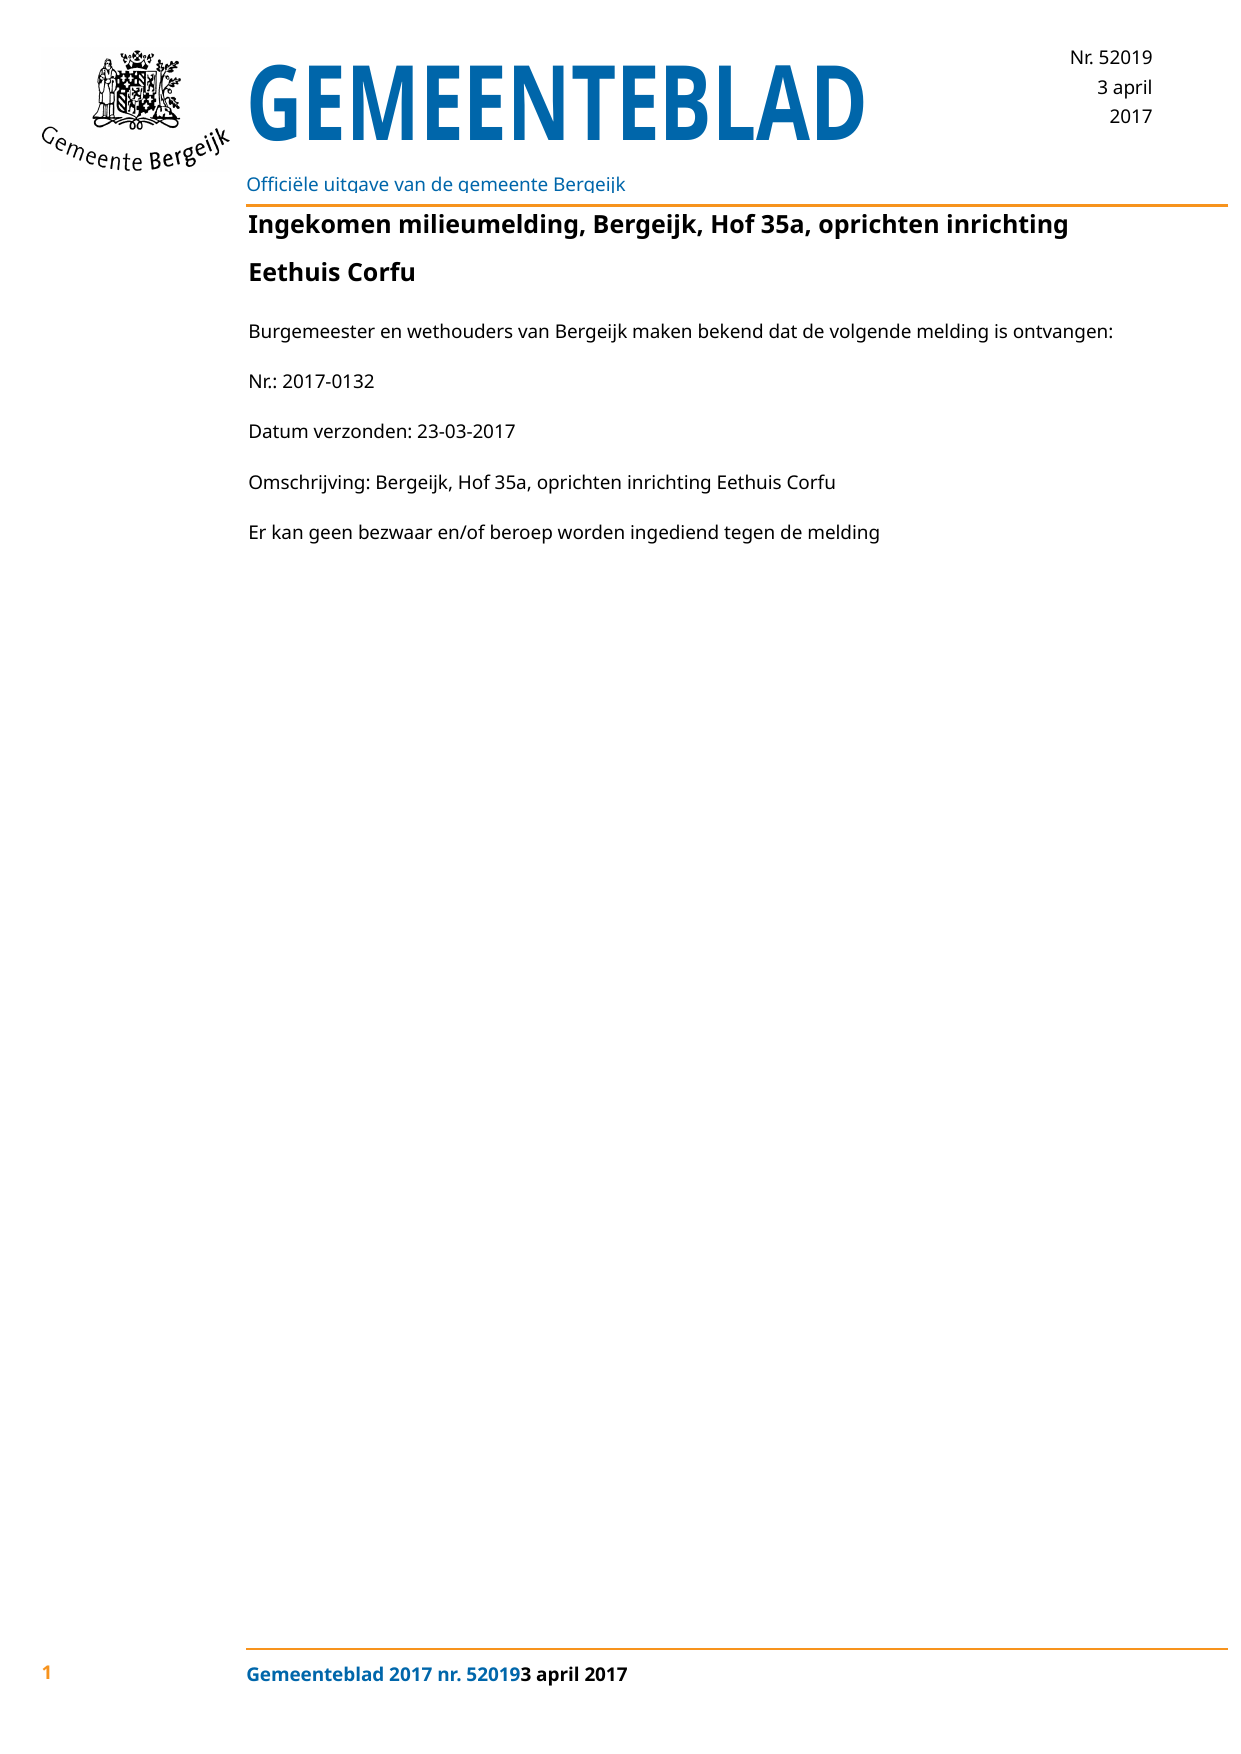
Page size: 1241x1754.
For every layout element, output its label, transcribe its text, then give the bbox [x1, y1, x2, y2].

text Omschrijving: Bergeijk, Hof 35a, oprichten inrichting Eethuis Corfu [248, 469, 1152, 495]
text Er kan geen bezwaar en/of beroep worden ingediend tegen de melding [248, 519, 1152, 545]
text Datum verzonden: 23-03-2017 [248, 419, 1152, 444]
text Burgemeester en wethouders van Bergeijk maken bekend dat de volgende melding is ontvangen: [248, 318, 1152, 344]
picture [41, 47, 231, 172]
text Nr.: 2017-0132 [248, 368, 1152, 394]
text Ingekomen milieumelding, Bergeijk, Hof 35a, oprichten inrichting Eethuis Corfu [248, 207, 1152, 288]
